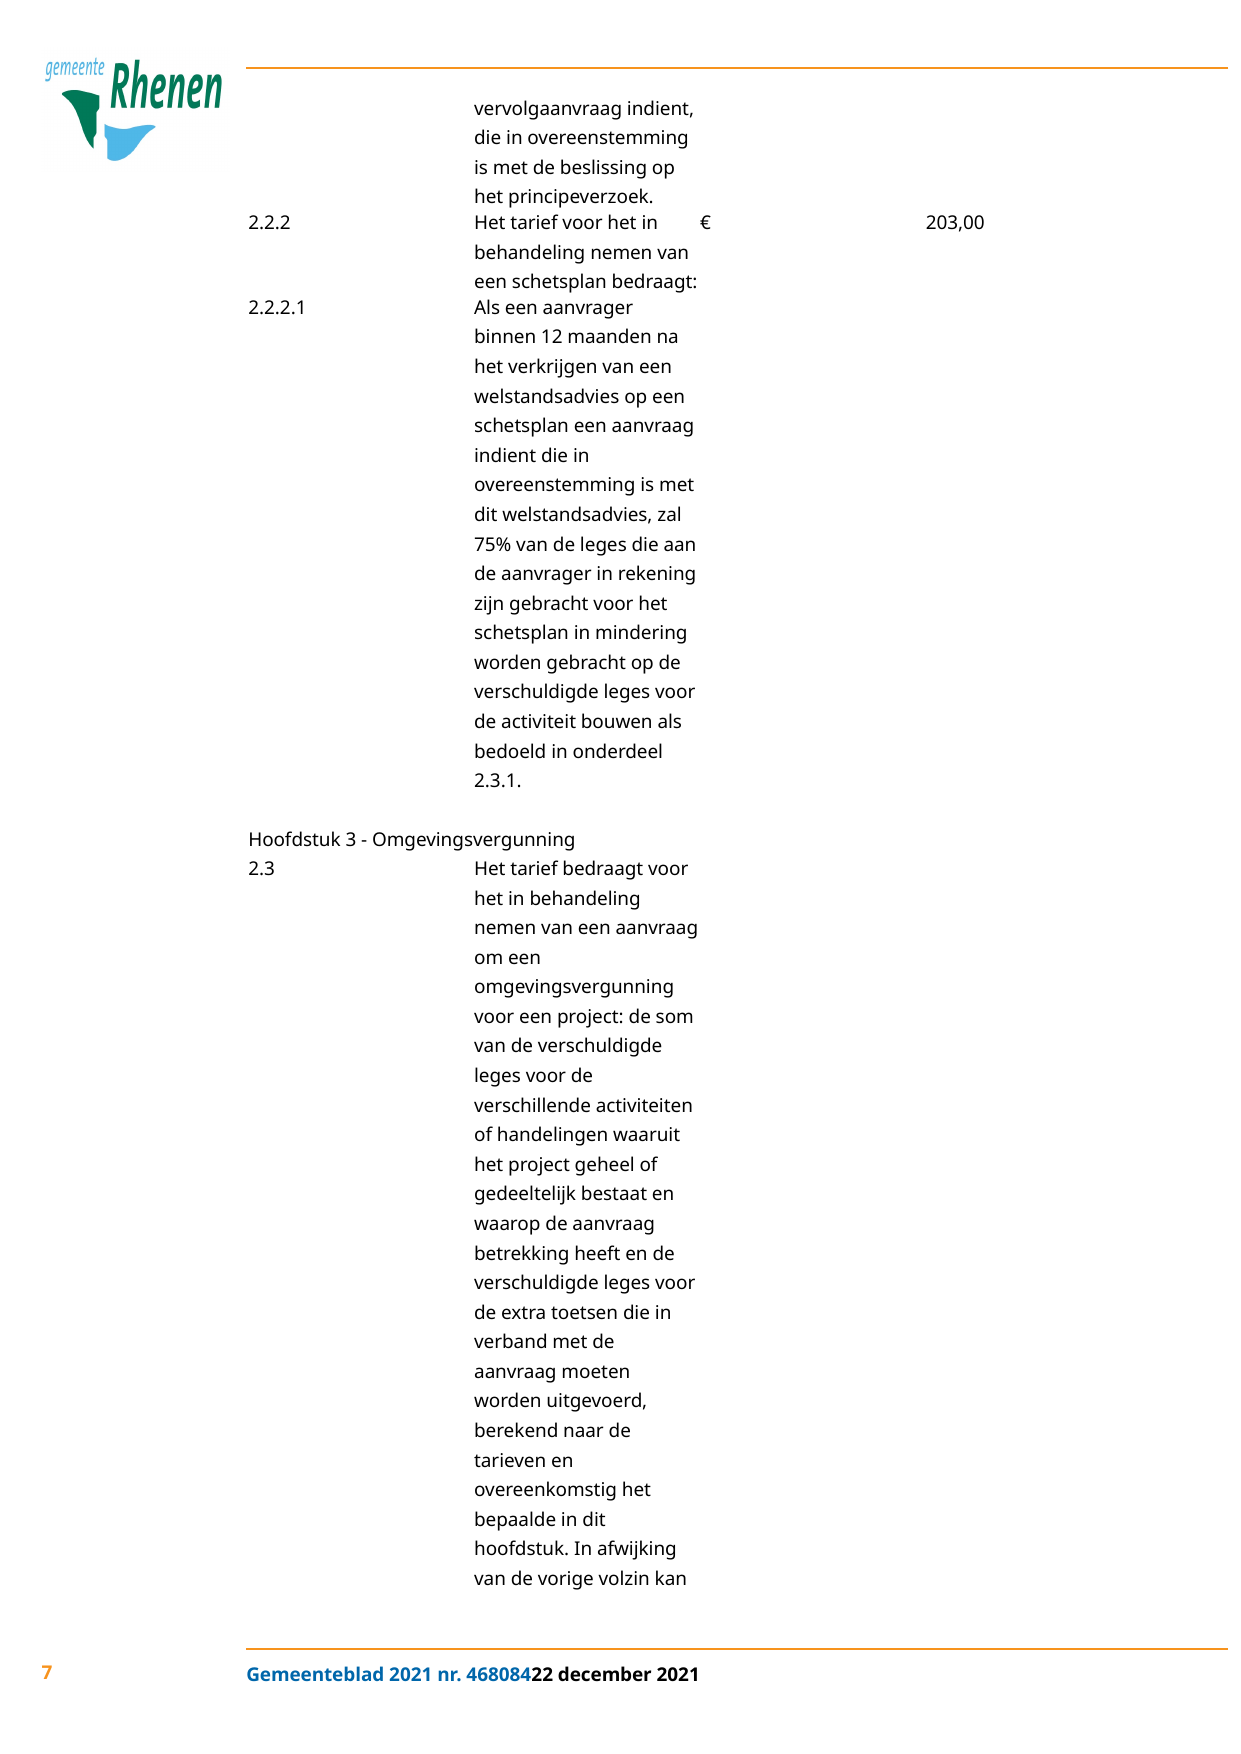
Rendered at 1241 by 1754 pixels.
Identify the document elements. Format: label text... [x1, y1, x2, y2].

table_header Hoofdstuk 3 - Omgevingsvergunning [248, 826, 1152, 852]
table_header [700, 855, 926, 1591]
table_cell € [700, 209, 926, 294]
table_cell vervolgaanvraag indient, die in overeenstemming is met de beslissing op het principeverzoek. [474, 95, 700, 209]
table_cell 2.2.2 [248, 209, 474, 294]
table_cell 2.2.2.1 [248, 294, 474, 793]
table_cell Het tarief voor het in behandeling nemen van een schetsplan bedraagt: [474, 209, 700, 294]
table_cell 203,00 [926, 209, 1152, 294]
table_cell [248, 95, 474, 209]
table_cell Als een aanvrager binnen 12 maanden na het verkrijgen van een welstandsadvies op een schetsplan een aanvraag indient die in overeenstemming is met dit welstandsadvies, zal 75% van de leges die aan de aanvrager in rekening zijn gebracht voor het schetsplan in mindering worden gebracht op de verschuldigde leges voor de activiteit bouwen als bedoeld in onderdeel 2.3.1. [474, 294, 700, 793]
table_header 2.3 [248, 855, 474, 1591]
table_cell [926, 95, 1152, 209]
table_header Het tarief bedraagt voor het in behandeling nemen van een aanvraag om een omgevingsvergunning voor een project: de som van de verschuldigde leges voor de verschillende activiteiten of handelingen waaruit het project geheel of gedeeltelijk bestaat en waarop de aanvraag betrekking heeft en de verschuldigde leges voor de extra toetsen die in verband met de aanvraag moeten worden uitgevoerd, berekend naar de tarieven en overeenkomstig het bepaalde in dit hoofdstuk. In afwijking van de vorige volzin kan [474, 855, 700, 1591]
table_cell [700, 294, 926, 793]
table_header [926, 855, 1152, 1591]
table_cell [700, 95, 926, 209]
table_cell [926, 294, 1152, 793]
picture [41, 47, 231, 172]
